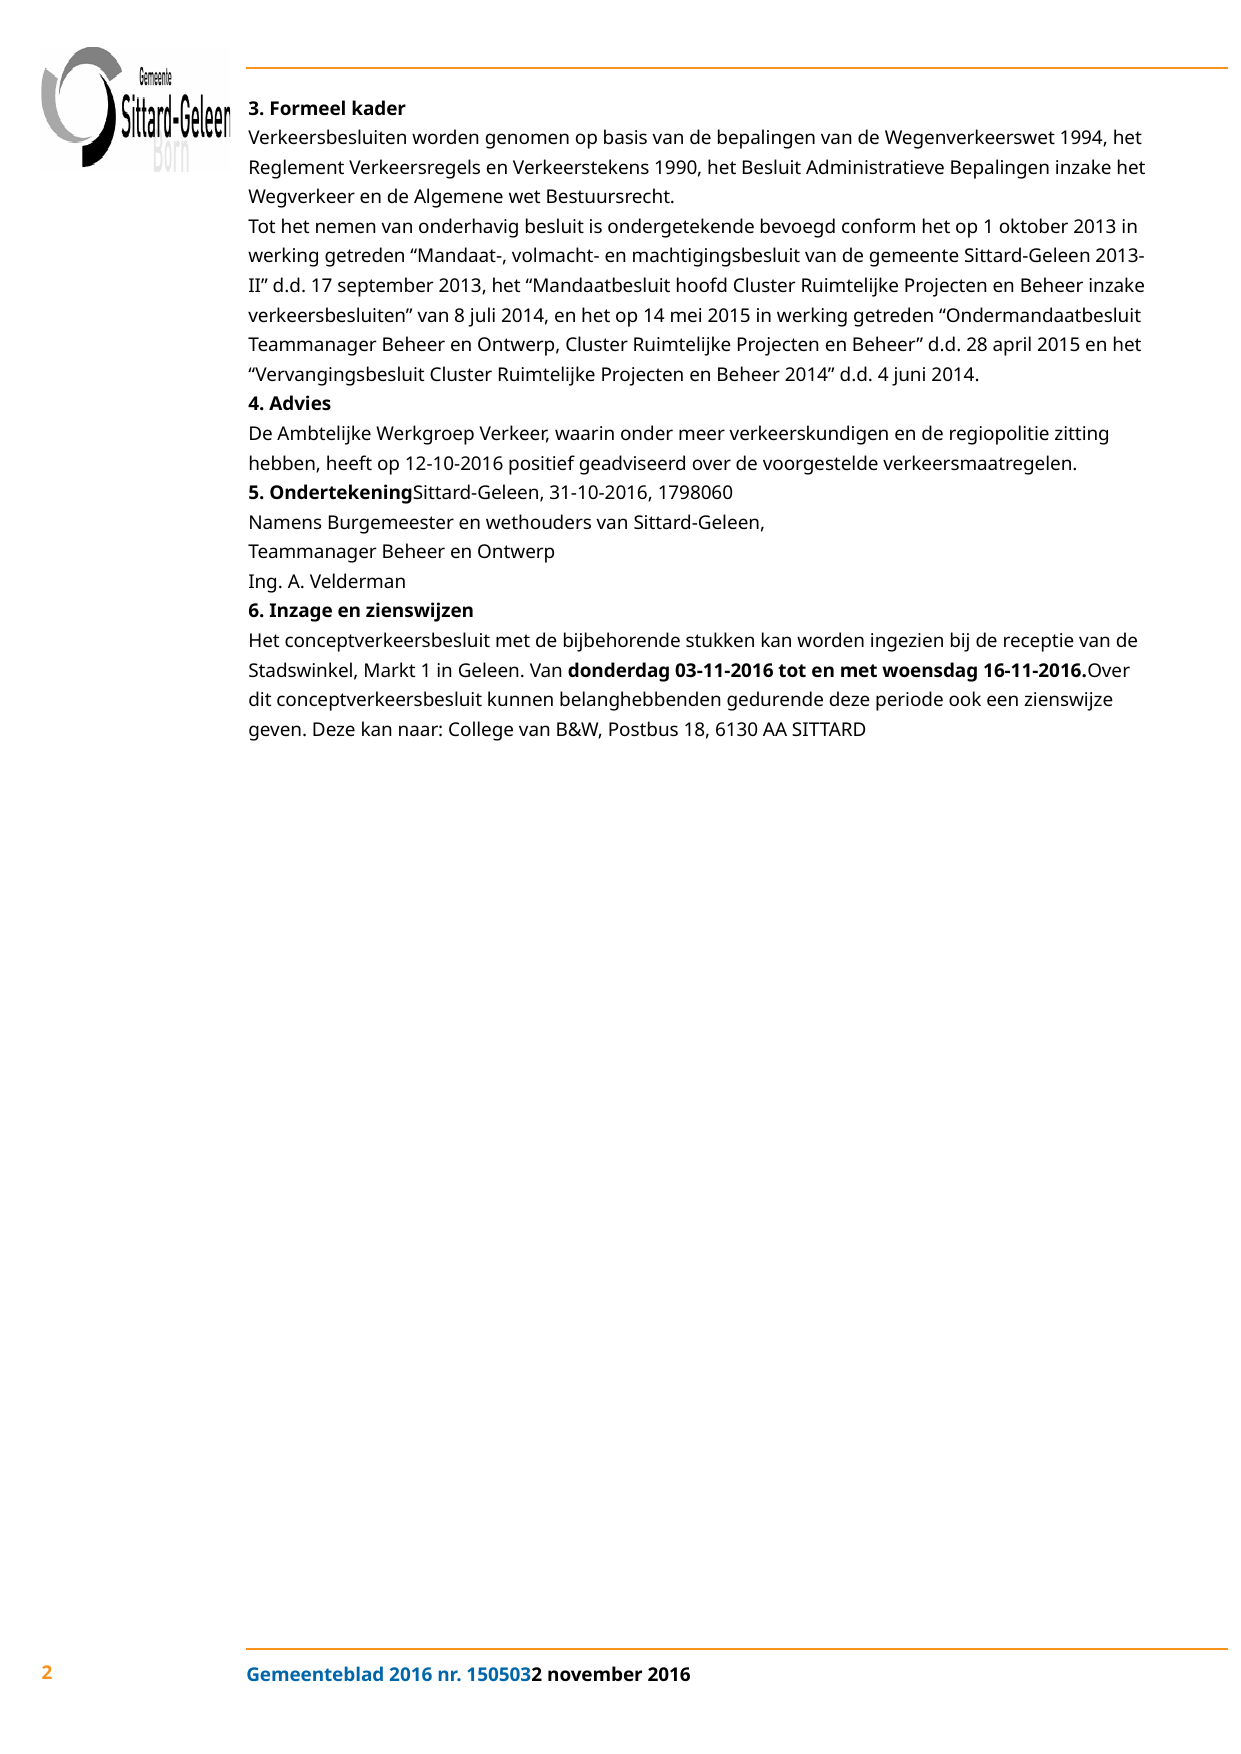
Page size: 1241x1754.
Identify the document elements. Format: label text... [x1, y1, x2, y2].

text Verkeersbesluiten worden genomen op basis van de bepalingen van de Wegenverkeerswet 1994, het Reglement Verkeersregels en Verkeerstekens 1990, het Besluit Administratieve Bepalingen inzake het Wegverkeer en de Algemene wet Bestuursrecht. [248, 124, 1152, 209]
text 4. Advies [248, 391, 1152, 416]
text Namens Burgemeester en wethouders van Sittard-Geleen, [248, 509, 1152, 535]
text De Ambtelijke Werkgroep Verkeer, waarin onder meer verkeerskundigen en de regiopolitie zitting hebben, heeft op 12-10-2016 positief geadviseerd over de voorgestelde verkeersmaatregelen. [248, 420, 1152, 476]
picture [41, 47, 231, 172]
text Ing. A. Velderman [248, 568, 1152, 594]
text 6. Inzage en zienswijzen [248, 598, 1152, 623]
text Het conceptverkeersbesluit met de bijbehorende stukken kan worden ingezien bij de receptie van de Stadswinkel, Markt 1 in Geleen. Van donderdag 03-11-2016 tot en met woensdag 16-11-2016.Over dit conceptverkeersbesluit kunnen belanghebbenden gedurende deze periode ook een zienswijze geven. Deze kan naar: College van B&W, Postbus 18, 6130 AA SITTARD [248, 627, 1152, 742]
text 5. OndertekeningSittard-Geleen, 31-10-2016, 1798060 [248, 479, 1152, 505]
text Teammanager Beheer en Ontwerp [248, 538, 1152, 564]
text Tot het nemen van onderhavig besluit is ondergetekende bevoegd conform het op 1 oktober 2013 in werking getreden “Mandaat-, volmacht- en machtigingsbesluit van de gemeente Sittard-Geleen 2013-II” d.d. 17 september 2013, het “Mandaatbesluit hoofd Cluster Ruimtelijke Projecten en Beheer inzake verkeersbesluiten” van 8 juli 2014, en het op 14 mei 2015 in werking getreden “Ondermandaatbesluit Teammanager Beheer en Ontwerp, Cluster Ruimtelijke Projecten en Beheer” d.d. 28 april 2015 en het “Vervangingsbesluit Cluster Ruimtelijke Projecten en Beheer 2014” d.d. 4 juni 2014. [248, 213, 1152, 387]
text 3. Formeel kader [248, 95, 1152, 121]
